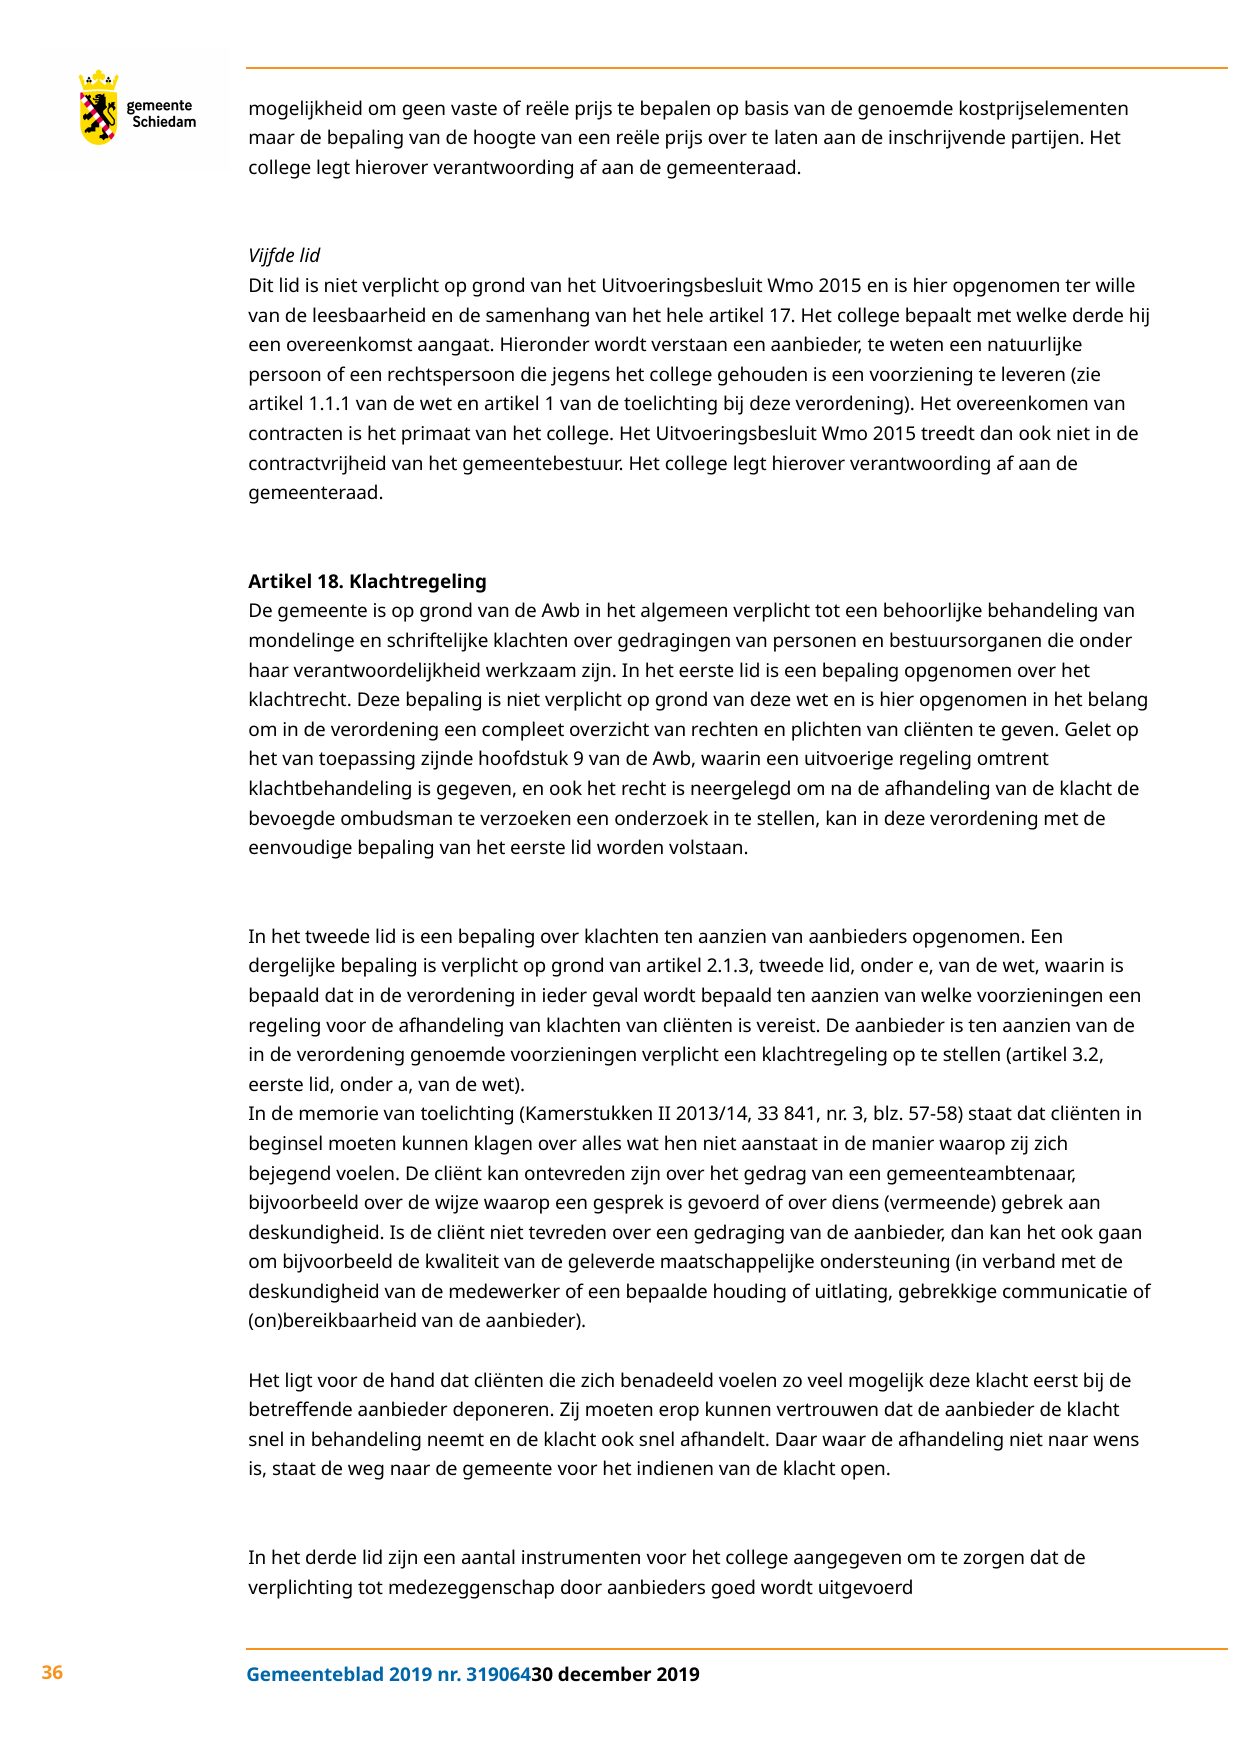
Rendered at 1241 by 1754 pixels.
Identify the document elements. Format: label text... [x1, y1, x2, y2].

text In het derde lid zijn een aantal instrumenten voor het college aangegeven om te zorgen dat de verplichting tot medezeggenschap door aanbieders goed wordt uitgevoerd [248, 1544, 1152, 1600]
text Vijfde lid [248, 243, 1152, 268]
text In de memorie van toelichting (Kamerstukken II 2013/14, 33 841, nr. 3, blz. 57-58) staat dat cliënten in beginsel moeten kunnen klagen over alles wat hen niet aanstaat in de manier waarop zij zich bejegend voelen. De cliënt kan ontevreden zijn over het gedrag van een gemeenteambtenaar, bijvoorbeeld over de wijze waarop een gesprek is gevoerd of over diens (vermeende) gebrek aan deskundigheid. Is de cliënt niet tevreden over een gedraging van de aanbieder, dan kan het ook gaan om bijvoorbeeld de kwaliteit van de geleverde maatschappelijke ondersteuning (in verband met de deskundigheid van de medewerker of een bepaalde houding of uitlating, gebrekkige communicatie of (on)bereikbaarheid van de aanbieder). [248, 1101, 1152, 1333]
text De gemeente is op grond van de Awb in het algemeen verplicht tot een behoorlijke behandeling van mondelinge en schriftelijke klachten over gedragingen van personen en bestuursorganen die onder haar verantwoordelijkheid werkzaam zijn. In het eerste lid is een bepaling opgenomen over het klachtrecht. Deze bepaling is niet verplicht op grond van deze wet en is hier opgenomen in het belang om in de verordening een compleet overzicht van rechten en plichten van cliënten te geven. Gelet op het van toepassing zijnde hoofdstuk 9 van de Awb, waarin een uitvoerige regeling omtrent klachtbehandeling is gegeven, en ook het recht is neergelegd om na de afhandeling van de klacht de bevoegde ombudsman te verzoeken een onderzoek in te stellen, kan in deze verordening met de eenvoudige bepaling van het eerste lid worden volstaan. [248, 598, 1152, 860]
text Artikel 18. Klachtregeling [248, 568, 1152, 594]
text mogelijkheid om geen vaste of reële prijs te bepalen op basis van de genoemde kostprijselementen maar de bepaling van de hoogte van een reële prijs over te laten aan de inschrijvende partijen. Het college legt hierover verantwoording af aan de gemeenteraad. [248, 95, 1152, 180]
picture [41, 47, 231, 172]
text In het tweede lid is een bepaling over klachten ten aanzien van aanbieders opgenomen. Een dergelijke bepaling is verplicht op grond van artikel 2.1.3, tweede lid, onder e, van de wet, waarin is bepaald dat in de verordening in ieder geval wordt bepaald ten aanzien van welke voorzieningen een regeling voor de afhandeling van klachten van cliënten is vereist. De aanbieder is ten aanzien van de in de verordening genoemde voorzieningen verplicht een klachtregeling op te stellen (artikel 3.2, eerste lid, onder a, van de wet). [248, 923, 1152, 1097]
text Het ligt voor de hand dat cliënten die zich benadeeld voelen zo veel mogelijk deze klacht eerst bij de betreffende aanbieder deponeren. Zij moeten erop kunnen vertrouwen dat de aanbieder de klacht snel in behandeling neemt en de klacht ook snel afhandelt. Daar waar de afhandeling niet naar wens is, staat de weg naar de gemeente voor het indienen van de klacht open. [248, 1367, 1152, 1481]
text Dit lid is niet verplicht op grond van het Uitvoeringsbesluit Wmo 2015 en is hier opgenomen ter wille van de leesbaarheid en de samenhang van het hele artikel 17. Het college bepaalt met welke derde hij een overeenkomst aangaat. Hieronder wordt verstaan een aanbieder, te weten een natuurlijke persoon of een rechtspersoon die jegens het college gehouden is een voorziening te leveren (zie artikel 1.1.1 van de wet en artikel 1 van de toelichting bij deze verordening). Het overeenkomen van contracten is het primaat van het college. Het Uitvoeringsbesluit Wmo 2015 treedt dan ook niet in de contractvrijheid van het gemeentebestuur. Het college legt hierover verantwoording af aan de gemeenteraad. [248, 272, 1152, 505]
